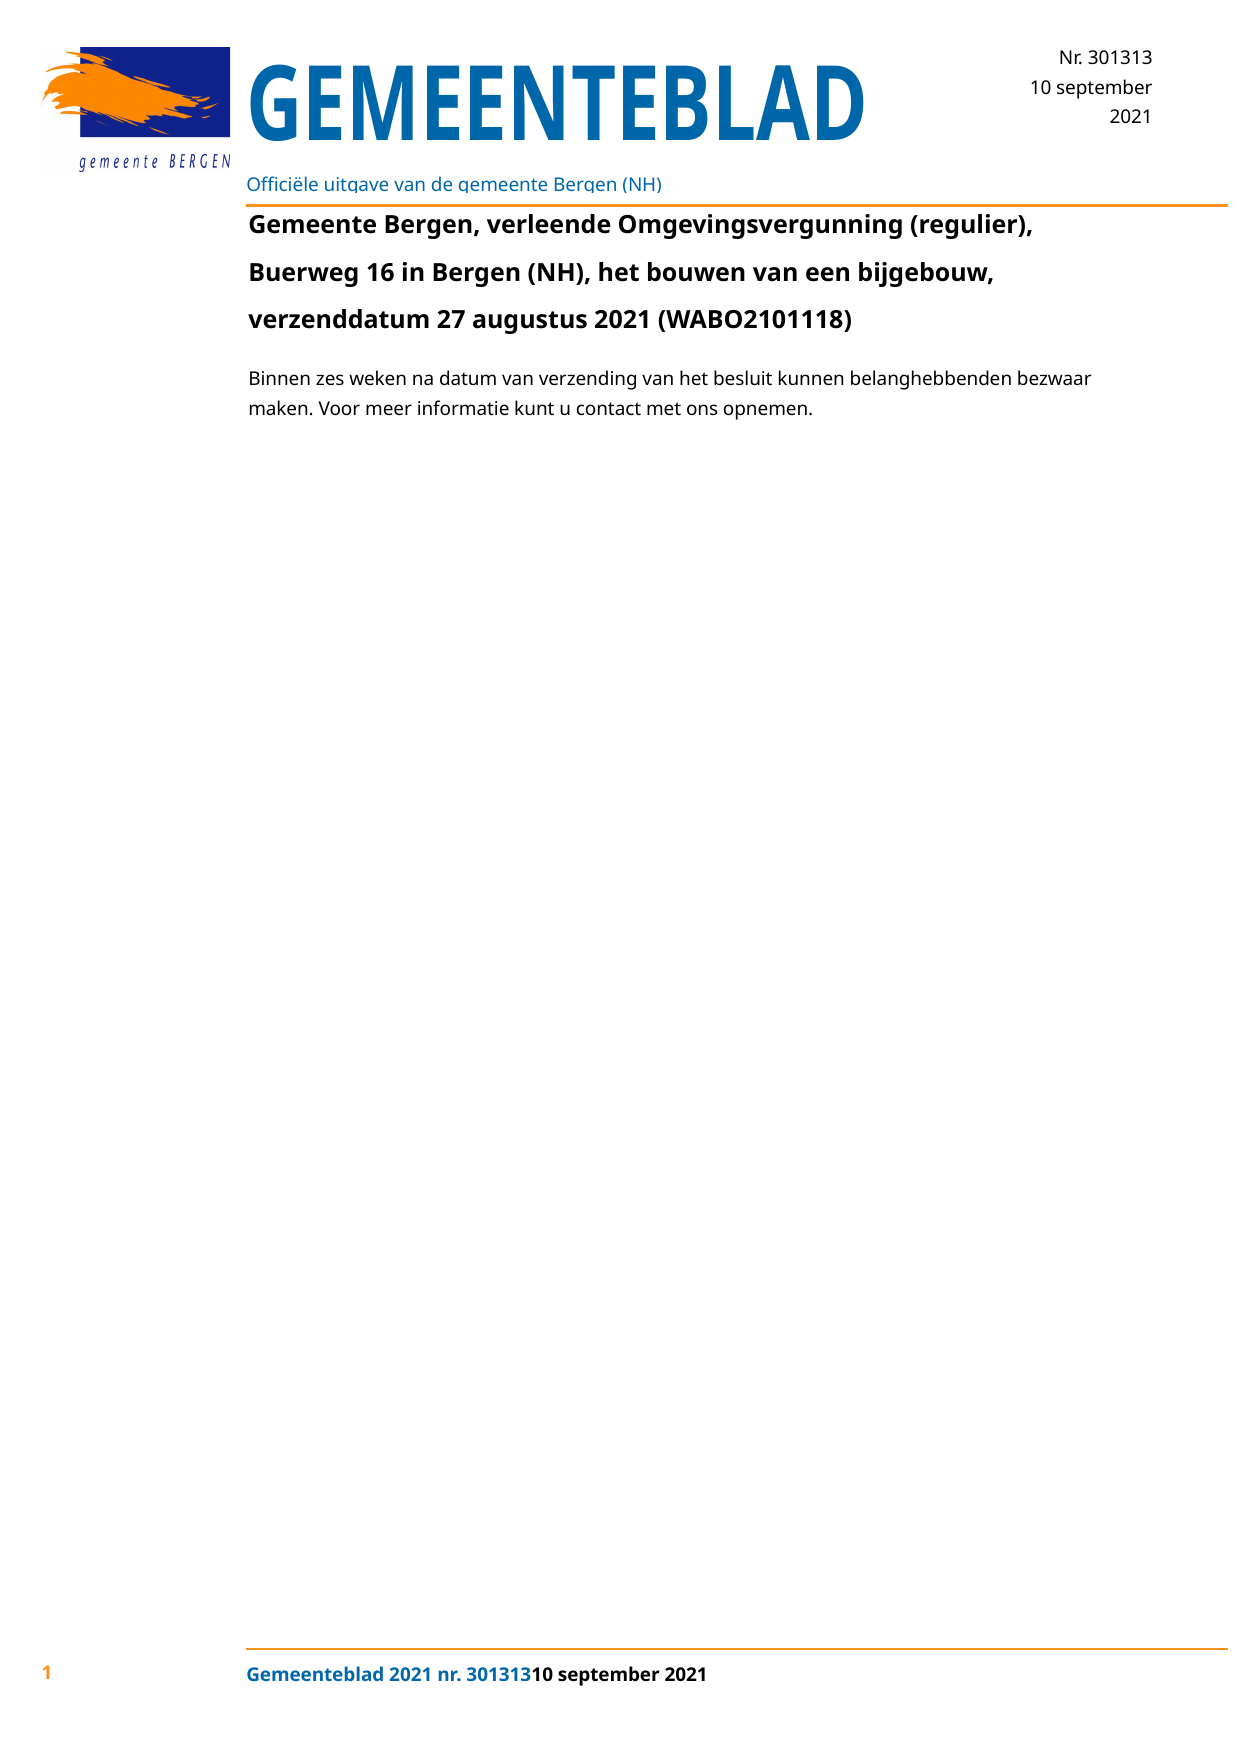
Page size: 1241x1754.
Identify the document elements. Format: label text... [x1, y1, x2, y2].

picture [41, 47, 231, 172]
text Gemeente Bergen, verleende Omgevingsvergunning (regulier), Buerweg 16 in Bergen (NH), het bouwen van een bijgebouw, verzenddatum 27 augustus 2021 (WABO2101118) [248, 207, 1152, 336]
text Binnen zes weken na datum van verzending van het besluit kunnen belanghebbenden bezwaar maken. Voor meer informatie kunt u contact met ons opnemen. [248, 366, 1152, 421]
